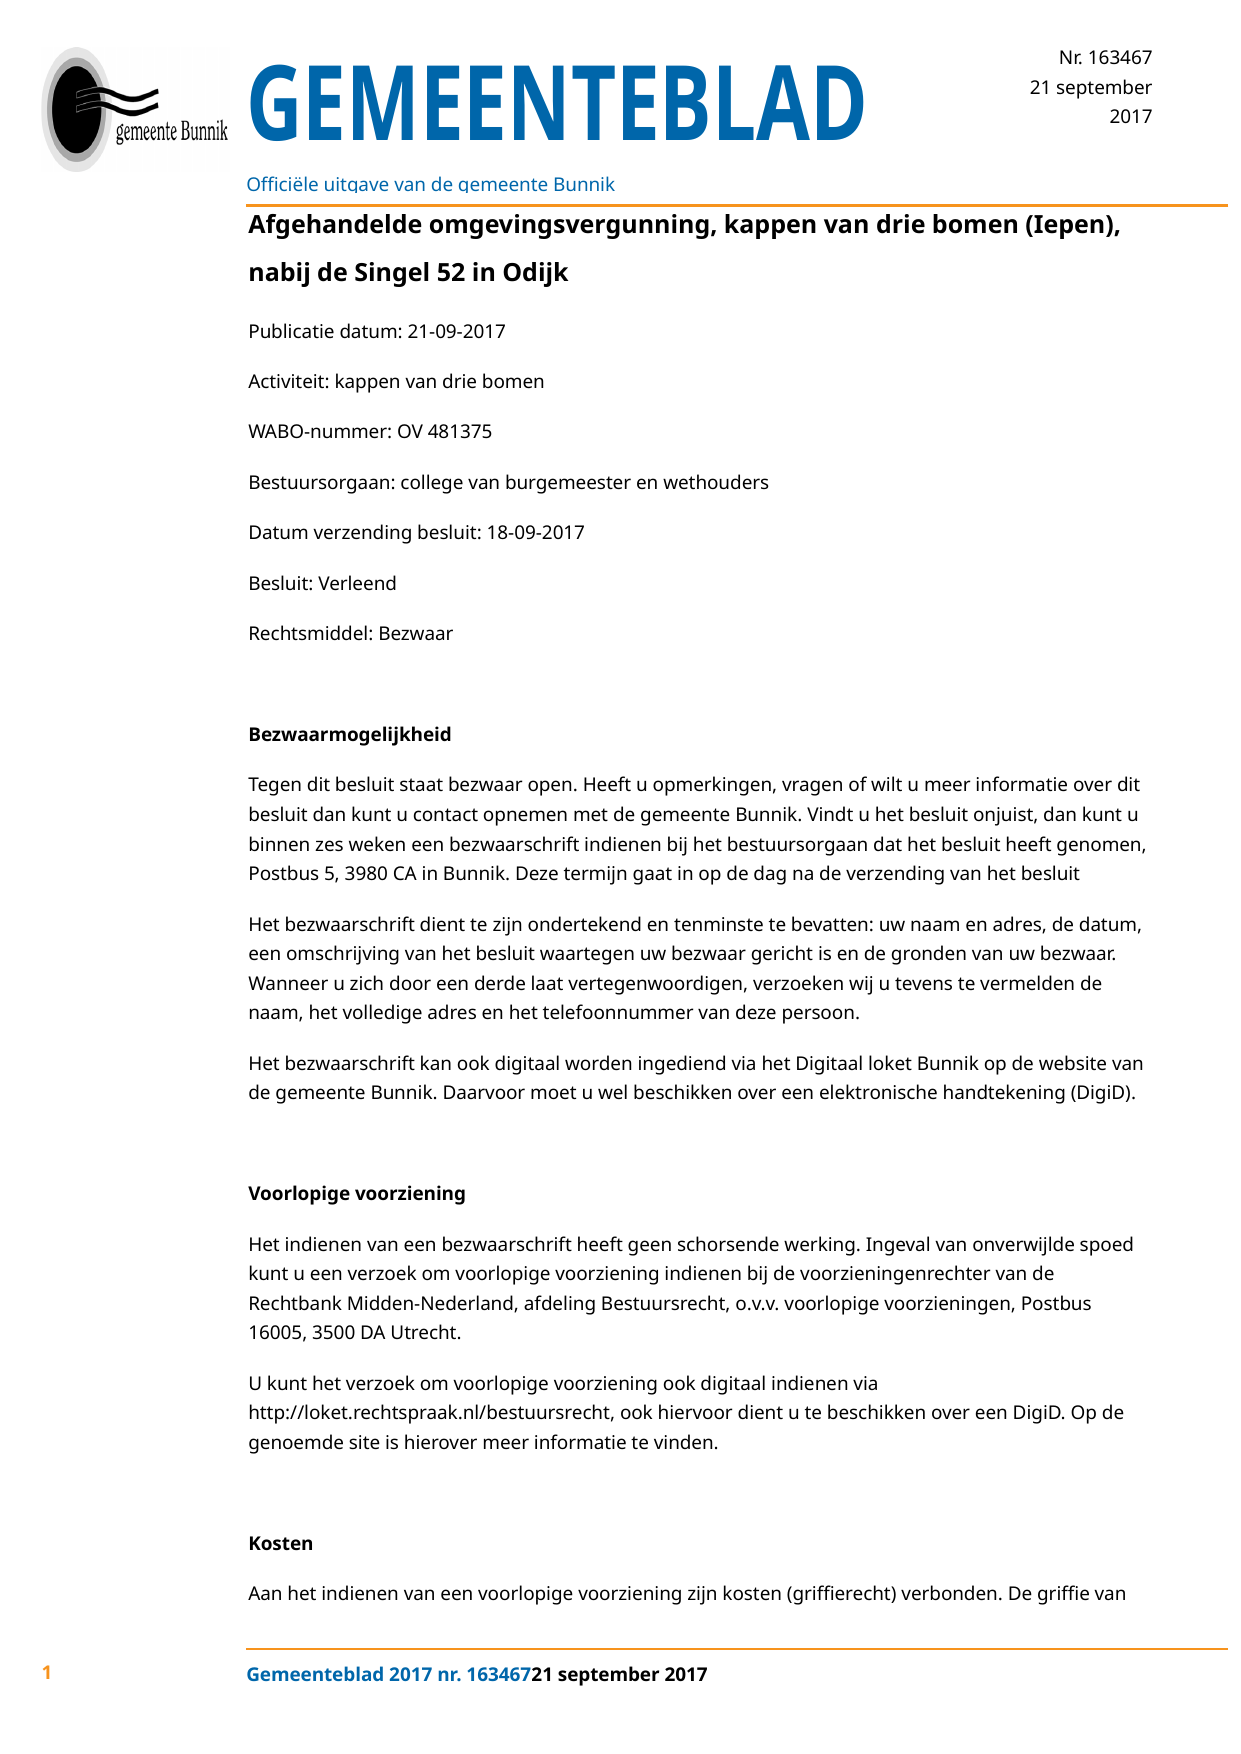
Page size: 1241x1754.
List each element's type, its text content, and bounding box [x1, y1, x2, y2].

text Het indienen van een bezwaarschrift heeft geen schorsende werking. Ingeval van onverwijlde spoed kunt u een verzoek om voorlopige voorziening indienen bij de voorzieningenrechter van de Rechtbank Midden-Nederland, afdeling Bestuursrecht, o.v.v. voorlopige voorzieningen, Postbus 16005, 3500 DA Utrecht. [248, 1231, 1152, 1345]
text Besluit: Verleend [248, 570, 1152, 596]
text Afgehandelde omgevingsvergunning, kappen van drie bomen (Iepen), nabij de Singel 52 in Odijk [248, 207, 1152, 288]
text WABO-nummer: OV 481375 [248, 419, 1152, 444]
text Rechtsmiddel: Bezwaar [248, 620, 1152, 646]
text Aan het indienen van een voorlopige voorziening zijn kosten (griffierecht) verbonden. De griffie van [248, 1580, 1152, 1606]
text Kosten [248, 1530, 1152, 1556]
text Bezwaarmogelijkheid [248, 721, 1152, 747]
text Publicatie datum: 21-09-2017 [248, 318, 1152, 344]
text U kunt het verzoek om voorlopige voorziening ook digitaal indienen via http://loket.rechtspraak.nl/bestuursrecht, ook hiervoor dient u te beschikken over een DigiD. Op de genoemde site is hierover meer informatie te vinden. [248, 1370, 1152, 1455]
text Tegen dit besluit staat bezwaar open. Heeft u opmerkingen, vragen of wilt u meer informatie over dit besluit dan kunt u contact opnemen met de gemeente Bunnik. Vindt u het besluit onjuist, dan kunt u binnen zes weken een bezwaarschrift indienen bij het bestuursorgaan dat het besluit heeft genomen, Postbus 5, 3980 CA in Bunnik. Deze termijn gaat in op de dag na de verzending van het besluit [248, 772, 1152, 886]
text Het bezwaarschrift kan ook digitaal worden ingediend via het Digitaal loket Bunnik op de website van de gemeente Bunnik. Daarvoor moet u wel beschikken over een elektronische handtekening (DigiD). [248, 1050, 1152, 1105]
picture [41, 47, 231, 172]
text Bestuursorgaan: college van burgemeester en wethouders [248, 469, 1152, 495]
text Datum verzending besluit: 18-09-2017 [248, 519, 1152, 545]
text Het bezwaarschrift dient te zijn ondertekend en tenminste te bevatten: uw naam en adres, de datum, een omschrijving van het besluit waartegen uw bezwaar gericht is en de gronden van uw bezwaar. Wanneer u zich door een derde laat vertegenwoordigen, verzoeken wij u tevens te vermelden de naam, het volledige adres en het telefoonnummer van deze persoon. [248, 911, 1152, 1025]
text Activiteit: kappen van drie bomen [248, 368, 1152, 394]
text Voorlopige voorziening [248, 1180, 1152, 1206]
